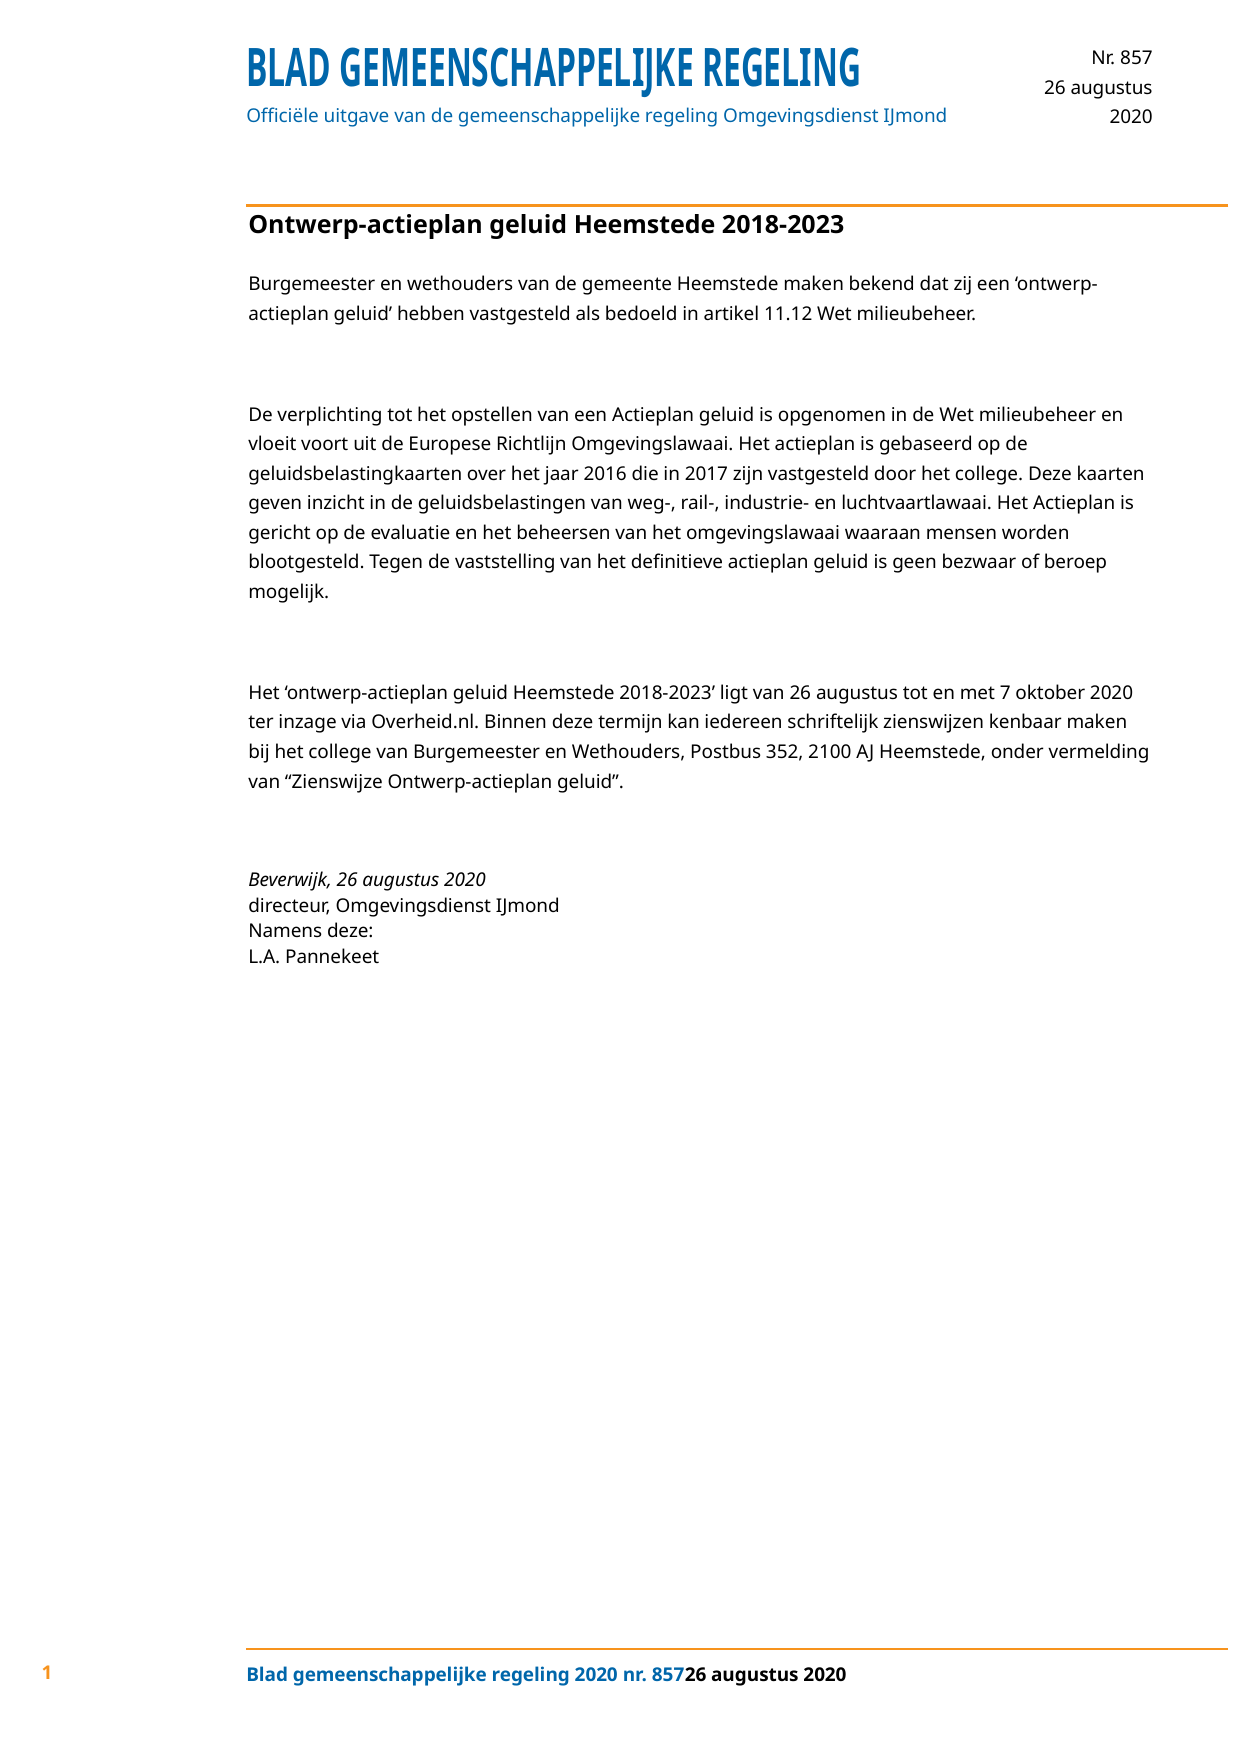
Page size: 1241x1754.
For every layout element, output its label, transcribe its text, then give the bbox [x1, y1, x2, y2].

text Beverwijk, 26 augustus 2020 [248, 866, 1152, 892]
text De verplichting tot het opstellen van een Actieplan geluid is opgenomen in de Wet milieubeheer en vloeit voort uit de Europese Richtlijn Omgevingslawaai. Het actieplan is gebaseerd op de geluidsbelastingkaarten over het jaar 2016 die in 2017 zijn vastgesteld door het college. Deze kaarten geven inzicht in de geluidsbelastingen van weg-, rail-, industrie- en luchtvaartlawaai. Het Actieplan is gericht op de evaluatie en het beheersen van het omgevingslawaai waaraan mensen worden blootgesteld. Tegen de vaststelling van het definitieve actieplan geluid is geen bezwaar of beroep mogelijk. [248, 401, 1152, 604]
text Ontwerp-actieplan geluid Heemstede 2018-2023 [248, 207, 1152, 241]
text L.A. Pannekeet [248, 943, 1152, 969]
text Burgemeester en wethouders van de gemeente Heemstede maken bekend dat zij een ‘ontwerp-actieplan geluid’ hebben vastgesteld als bedoeld in artikel 11.12 Wet milieubeheer. [248, 270, 1152, 326]
picture [41, 47, 231, 172]
text Het ‘ontwerp-actieplan geluid Heemstede 2018-2023’ ligt van 26 augustus tot en met 7 oktober 2020 ter inzage via Overheid.nl. Binnen deze termijn kan iedereen schriftelijk zienswijzen kenbaar maken bij het college van Burgemeester en Wethouders, Postbus 352, 2100 AJ Heemstede, onder vermelding van “Zienswijze Ontwerp-actieplan geluid”. [248, 679, 1152, 793]
text directeur, Omgevingsdienst IJmond [248, 892, 1152, 917]
text Namens deze: [248, 917, 1152, 943]
